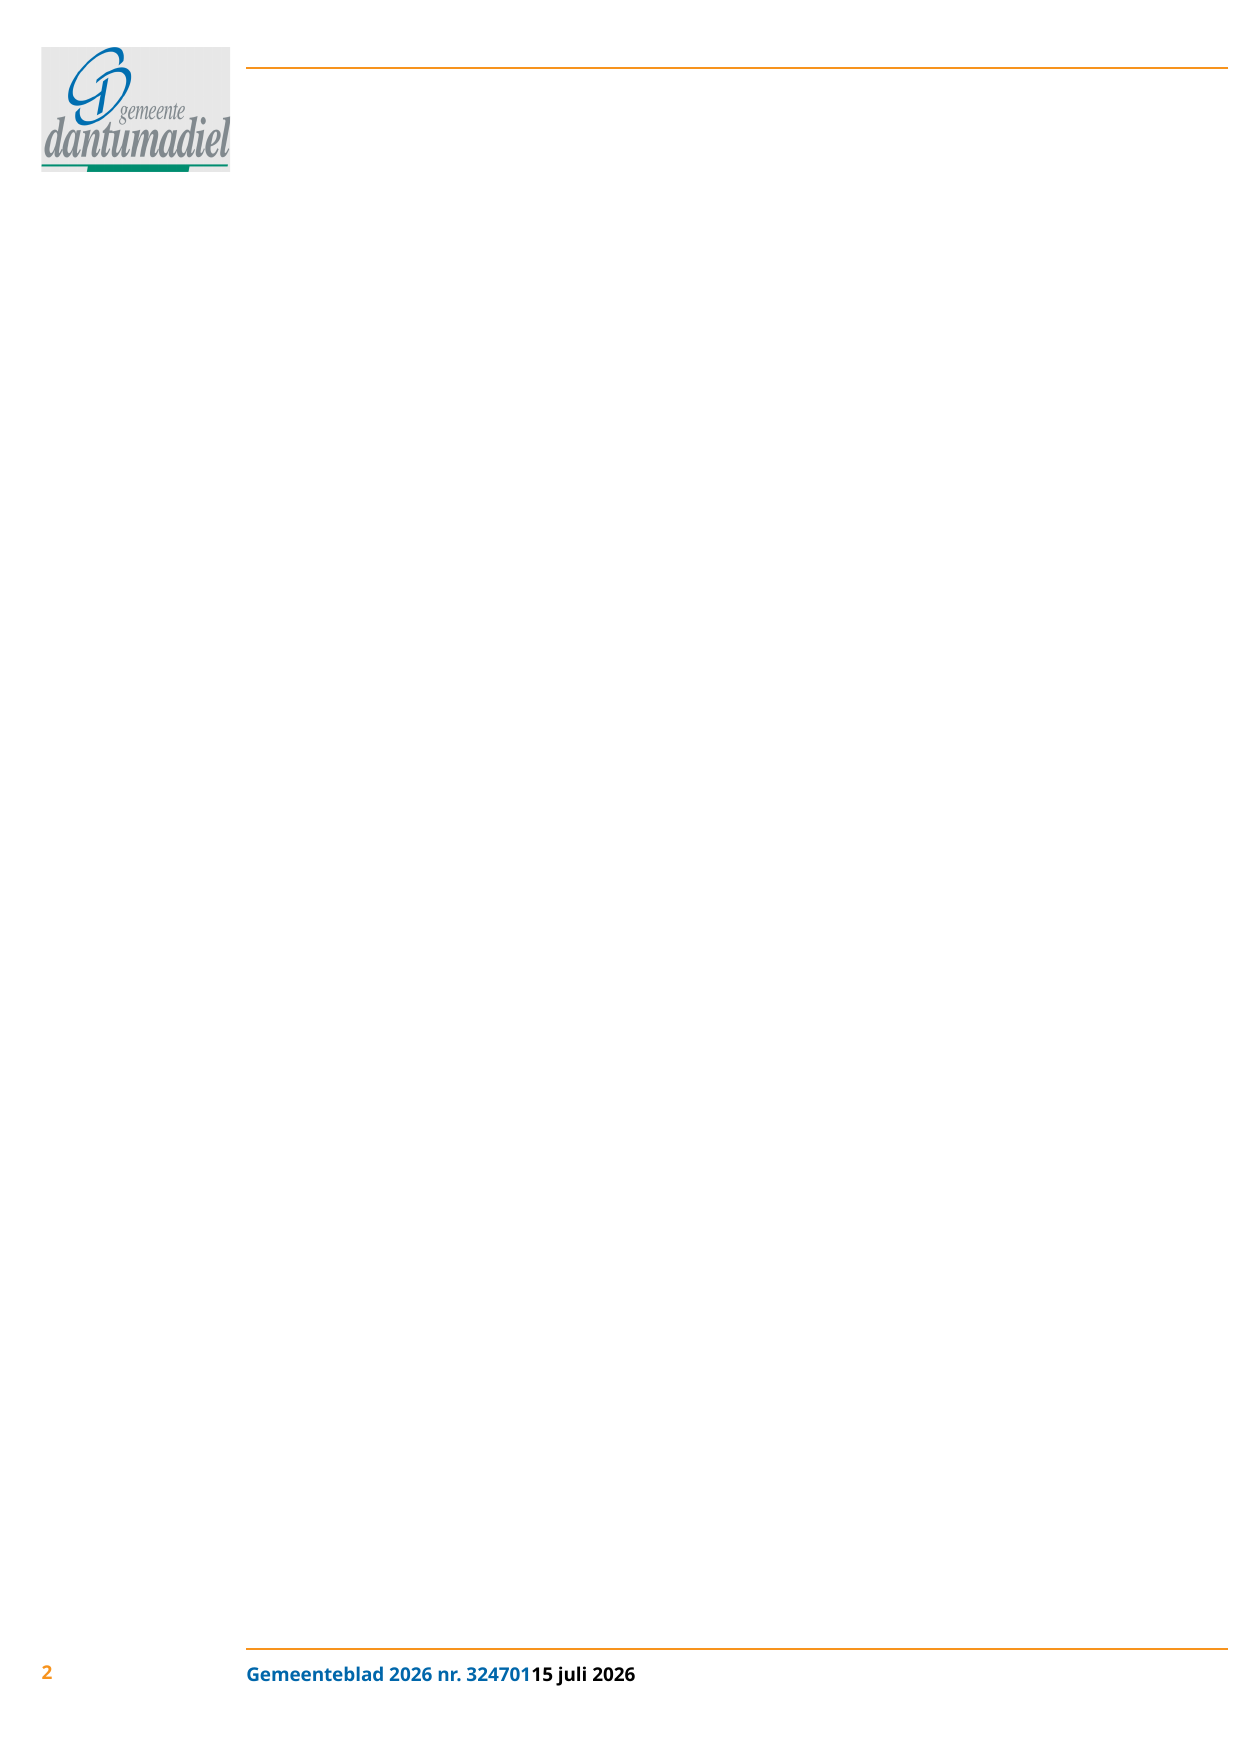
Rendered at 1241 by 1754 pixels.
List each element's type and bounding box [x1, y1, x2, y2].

picture [41, 47, 231, 172]
